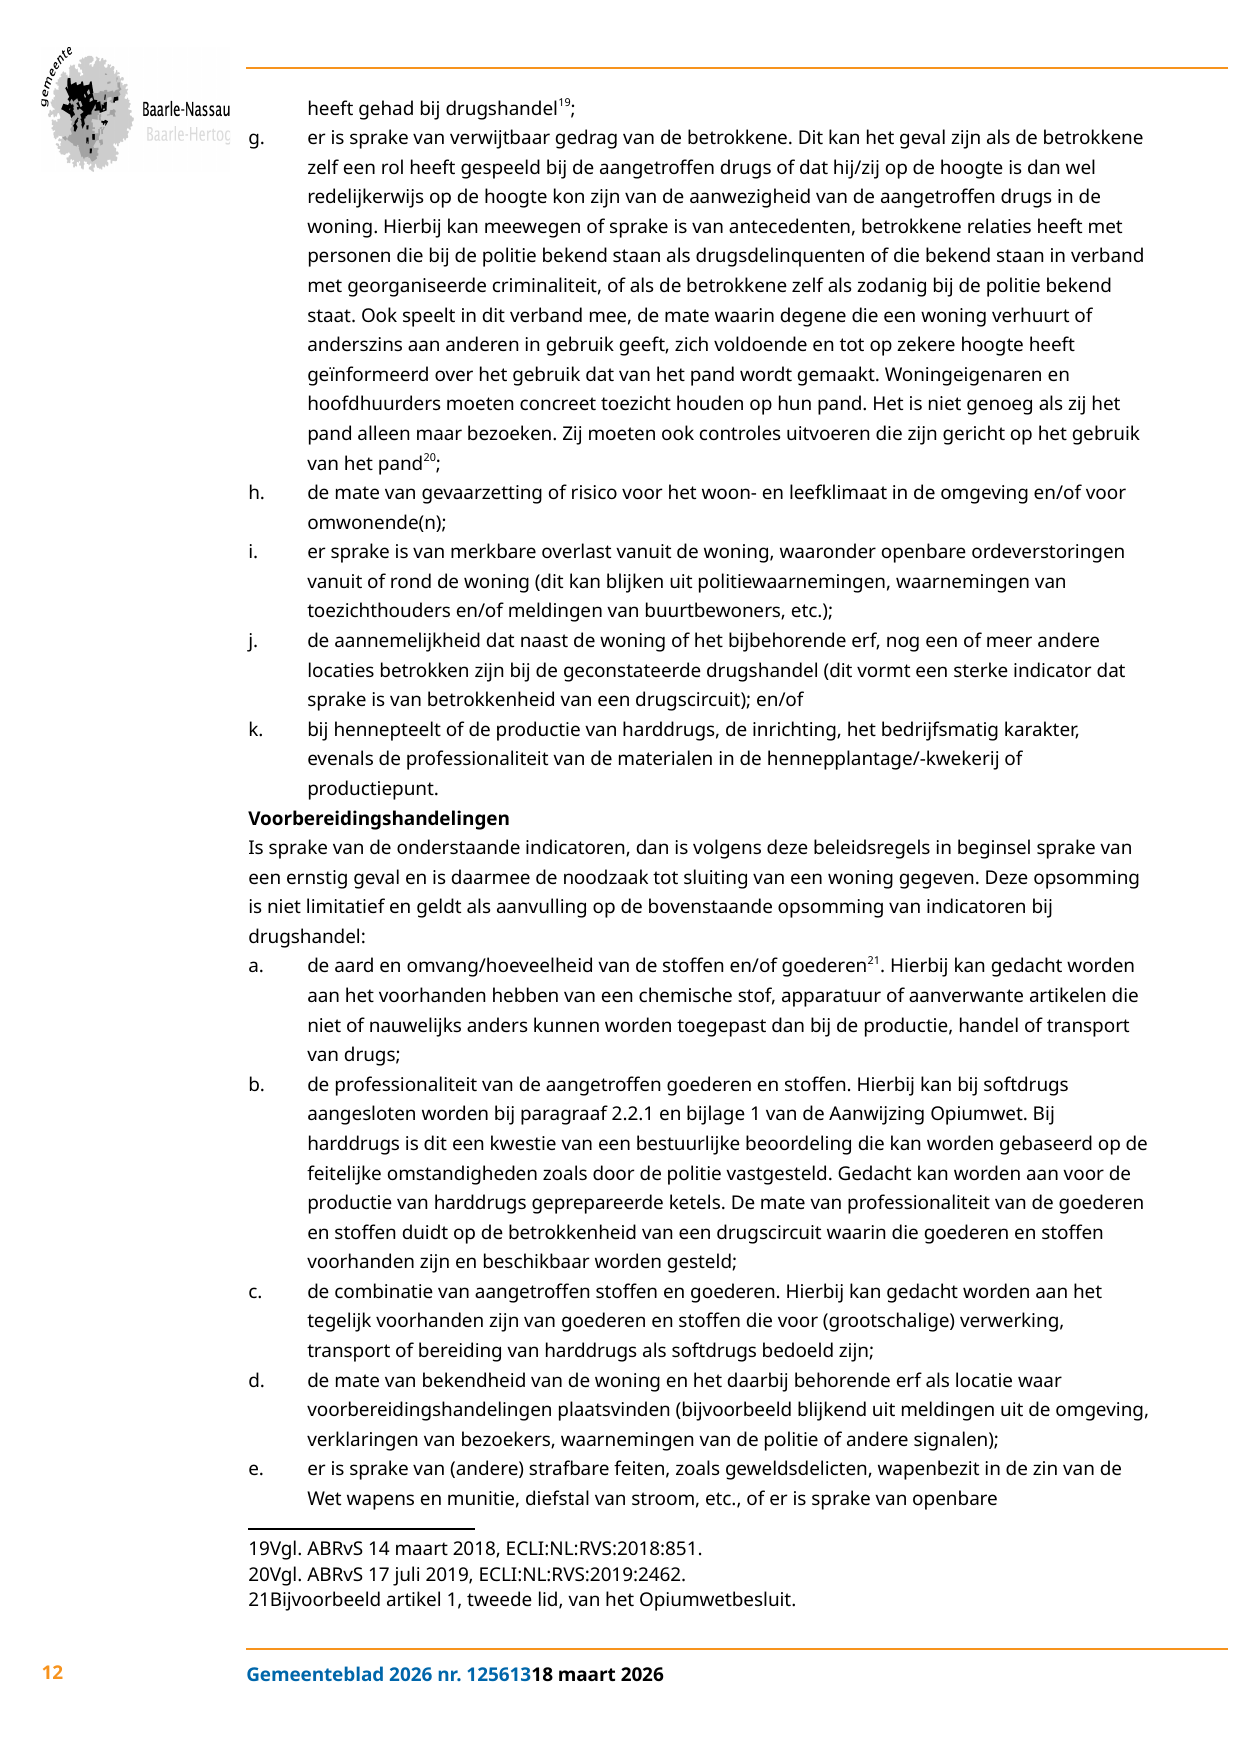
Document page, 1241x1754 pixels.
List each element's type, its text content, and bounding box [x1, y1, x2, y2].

list er is sprake van verwijtbaar gedrag van de betrokkene. Dit kan het geval zijn als de betrokkene zelf een rol heeft gespeeld bij de aangetroffen drugs of dat hij/zij op de hoogte is dan wel redelijkerwijs op de hoogte kon zijn van de aanwezigheid van de aangetroffen drugs in de woning. Hierbij kan meewegen of sprake is van antecedenten, betrokkene relaties heeft met personen die bij de politie bekend staan als drugsdelinquenten of die bekend staan in verband met georganiseerde criminaliteit, of als de betrokkene zelf als zodanig bij de politie bekend staat. Ook speelt in dit verband mee, de mate waarin degene die een woning verhuurt of anderszins aan anderen in gebruik geeft, zich voldoende en tot op zekere hoogte heeft geïnformeerd over het gebruik dat van het pand wordt gemaakt. Woningeigenaren en hoofdhuurders moeten concreet toezicht houden op hun pand. Het is niet genoeg als zij het pand alleen maar bezoeken. Zij moeten ook controles uitvoeren die zijn gericht op het gebruik van het pand; [248, 124, 1152, 476]
list Bijvoorbeeld artikel 1, tweede lid, van het Opiumwetbesluit. [248, 1586, 1152, 1612]
list bij hennepteelt of de productie van harddrugs, de inrichting, het bedrijfsmatig karakter, evenals de professionaliteit van de materialen in de hennepplantage/-kwekerij of productiepunt. [248, 716, 1152, 801]
list er sprake is van merkbare overlast vanuit de woning, waaronder openbare ordeverstoringen vanuit of rond de woning (dit kan blijken uit politiewaarnemingen, waarnemingen van toezichthouders en/of meldingen van buurtbewoners, etc.); [248, 538, 1152, 623]
list de combinatie van aangetroffen stoffen en goederen. Hierbij kan gedacht worden aan het tegelijk voorhanden zijn van goederen en stoffen die voor (grootschalige) verwerking, transport of bereiding van harddrugs als softdrugs bedoeld zijn; [248, 1278, 1152, 1363]
list er is sprake van (andere) strafbare feiten, zoals geweldsdelicten, wapenbezit in de zin van de Wet wapens en munitie, diefstal van stroom, etc., of er is sprake van openbare [248, 1456, 1152, 1511]
list de professionaliteit van de aangetroffen goederen en stoffen. Hierbij kan bij softdrugs aangesloten worden bij paragraaf 2.2.1 en bijlage 1 van de Aanwijzing Opiumwet. Bij harddrugs is dit een kwestie van een bestuurlijke beoordeling die kan worden gebaseerd op de feitelijke omstandigheden zoals door de politie vastgesteld. Gedacht kan worden aan voor de productie van harddrugs geprepareerde ketels. De mate van professionaliteit van de goederen en stoffen duidt op de betrokkenheid van een drugscircuit waarin die goederen en stoffen voorhanden zijn en beschikbaar worden gesteld; [248, 1071, 1152, 1274]
list heeft gehad bij drugshandel; [248, 95, 1152, 121]
list de aannemelijkheid dat naast de woning of het bijbehorende erf, nog een of meer andere locaties betrokken zijn bij de geconstateerde drugshandel (dit vormt een sterke indicator dat sprake is van betrokkenheid van een drugscircuit); en/of [248, 627, 1152, 712]
list de aard en omvang/hoeveelheid van de stoffen en/of goederen. Hierbij kan gedacht worden aan het voorhanden hebben van een chemische stof, apparatuur of aanverwante artikelen die niet of nauwelijks anders kunnen worden toegepast dan bij de productie, handel of transport van drugs; [248, 953, 1152, 1067]
list de mate van gevaarzetting of risico voor het woon- en leefklimaat in de omgeving en/of voor omwonende(n); [248, 479, 1152, 535]
picture [41, 47, 231, 172]
text Voorbereidingshandelingen [248, 805, 1152, 831]
list Vgl. ABRvS 14 maart 2018, ECLI:NL:RVS:2018:851. [248, 1535, 1152, 1561]
list de mate van bekendheid van de woning en het daarbij behorende erf als locatie waar voorbereidingshandelingen plaatsvinden (bijvoorbeeld blijkend uit meldingen uit de omgeving, verklaringen van bezoekers, waarnemingen van de politie of andere signalen); [248, 1367, 1152, 1452]
text Is sprake van de onderstaande indicatoren, dan is volgens deze beleidsregels in beginsel sprake van een ernstig geval en is daarmee de noodzaak tot sluiting van een woning gegeven. Deze opsomming is niet limitatief en geldt als aanvulling op de bovenstaande opsomming van indicatoren bij drugshandel: [248, 834, 1152, 949]
list Vgl. ABRvS 17 juli 2019, ECLI:NL:RVS:2019:2462. [248, 1561, 1152, 1586]
